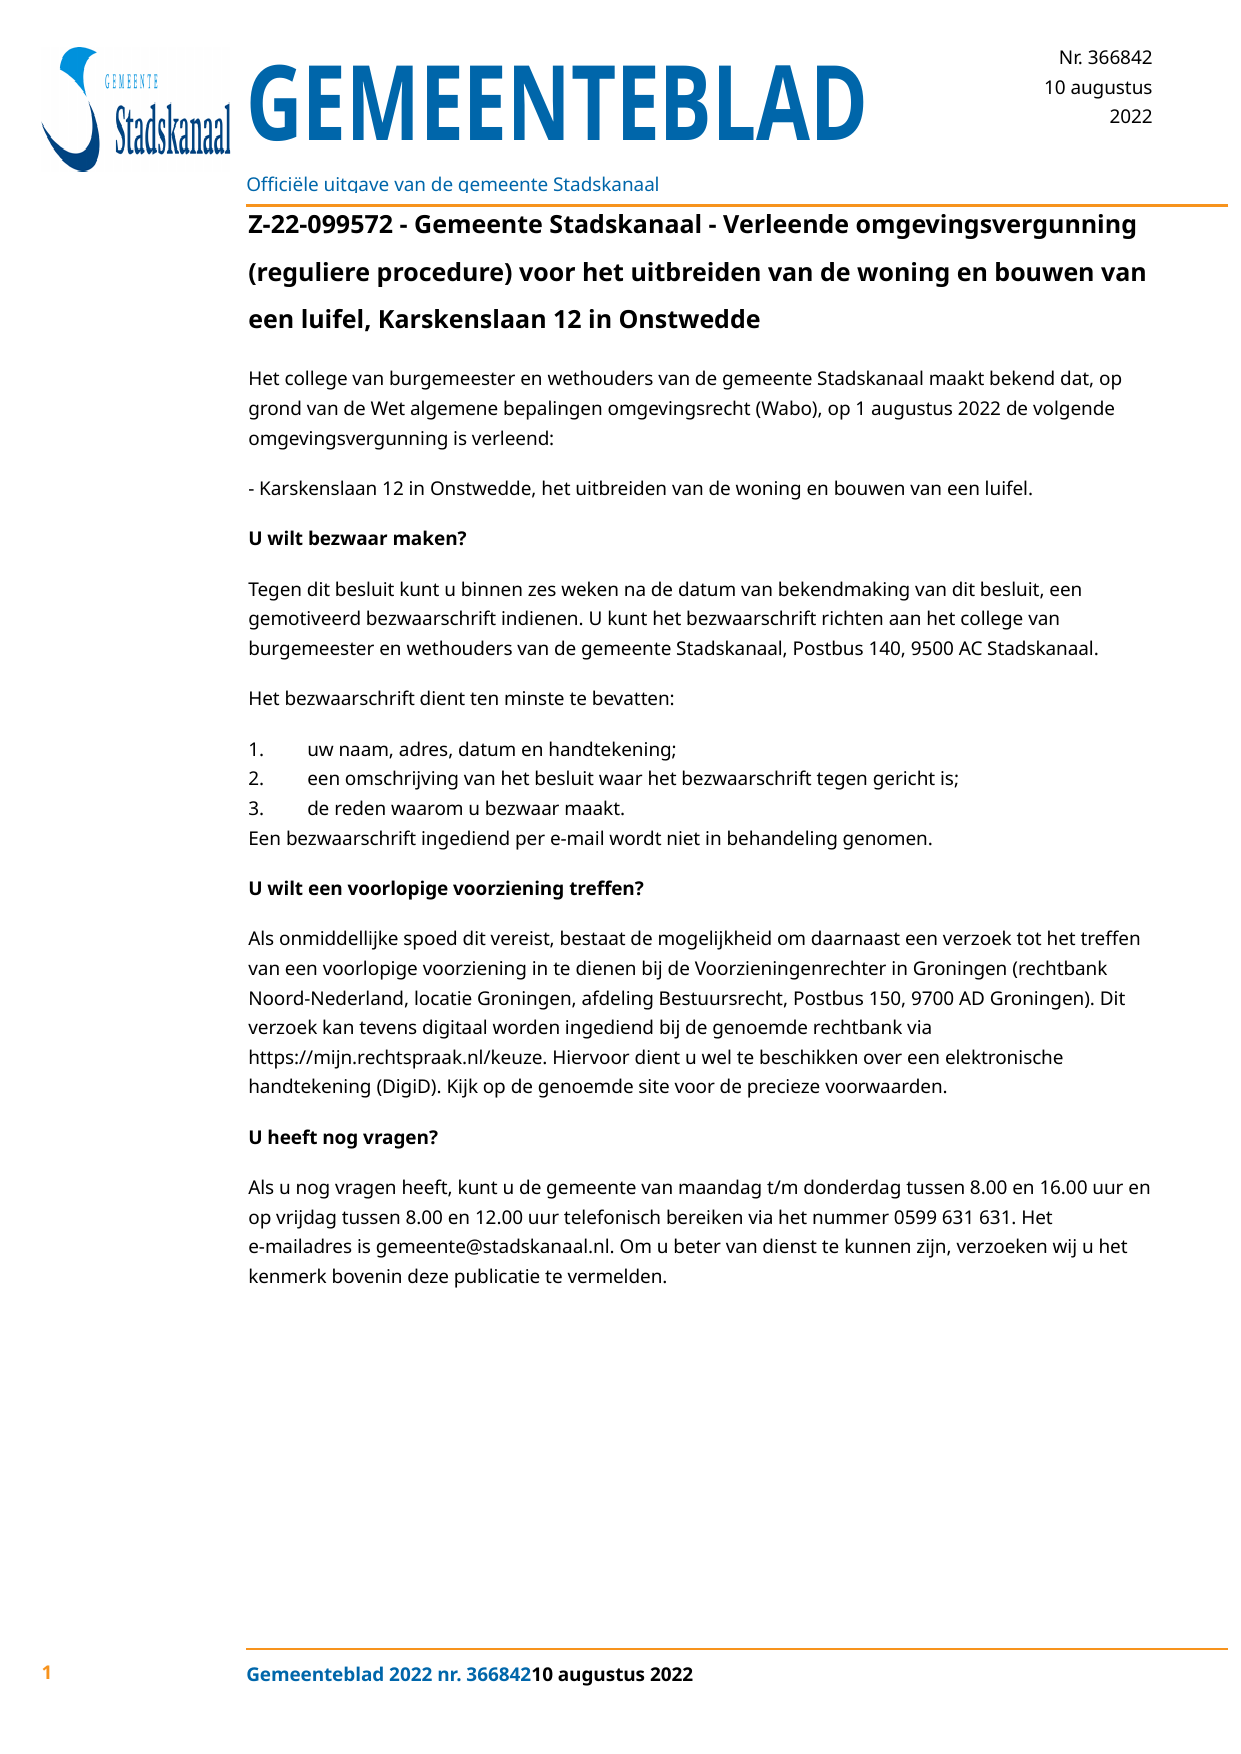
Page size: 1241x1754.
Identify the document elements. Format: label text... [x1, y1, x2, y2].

text Z-22-099572 - Gemeente Stadskanaal - Verleende omgevingsvergunning (reguliere procedure) voor het uitbreiden van de woning en bouwen van een luifel, Karskenslaan 12 in Onstwedde [248, 207, 1152, 336]
text U heeft nog vragen? [248, 1124, 1152, 1149]
text Het college van burgemeester en wethouders van de gemeente Stadskanaal maakt bekend dat, op grond van de Wet algemene bepalingen omgevingsrecht (Wabo), op 1 augustus 2022 de volgende omgevingsvergunning is verleend: [248, 366, 1152, 450]
text Als u nog vragen heeft, kunt u de gemeente van maandag t/m donderdag tussen 8.00 en 16.00 uur en op vrijdag tussen 8.00 en 12.00 uur telefonisch bereiken via het nummer 0599 631 631. Het e‑mailadres is gemeente@stadskanaal.nl. Om u beter van dienst te kunnen zijn, verzoeken wij u het kenmerk bovenin deze publicatie te vermelden. [248, 1174, 1152, 1289]
text - Karskenslaan 12 in Onstwedde, het uitbreiden van de woning en bouwen van een luifel. [248, 475, 1152, 501]
picture [41, 47, 231, 172]
text Het bezwaarschrift dient ten minste te bevatten: [248, 686, 1152, 711]
text Een bezwaarschrift ingediend per e-mail wordt niet in behandeling genomen. [248, 825, 1152, 850]
list de reden waarom u bezwaar maakt. [248, 795, 1152, 821]
text Als onmiddellijke spoed dit vereist, bestaat de mogelijkheid om daarnaast een verzoek tot het treffen van een voorlopige voorziening in te dienen bij de Voorzieningenrechter in Groningen (rechtbank Noord-Nederland, locatie Groningen, afdeling Bestuursrecht, Postbus 150, 9700 AD Groningen). Dit verzoek kan tevens digitaal worden ingediend bij de genoemde rechtbank via https://mijn.rechtspraak.nl/keuze. Hiervoor dient u wel te beschikken over een elektronische handtekening (DigiD). Kijk op de genoemde site voor de precieze voorwaarden. [248, 926, 1152, 1099]
text U wilt een voorlopige voorziening treffen? [248, 875, 1152, 901]
list uw naam, adres, datum en handtekening; [248, 736, 1152, 762]
text Tegen dit besluit kunt u binnen zes weken na de datum van bekendmaking van dit besluit, een gemotiveerd bezwaarschrift indienen. U kunt het bezwaarschrift richten aan het college van burgemeester en wethouders van de gemeente Stadskanaal, Postbus 140, 9500 AC Stadskanaal. [248, 576, 1152, 661]
text U wilt bezwaar maken? [248, 526, 1152, 551]
list een omschrijving van het besluit waar het bezwaarschrift tegen gericht is; [248, 766, 1152, 791]
